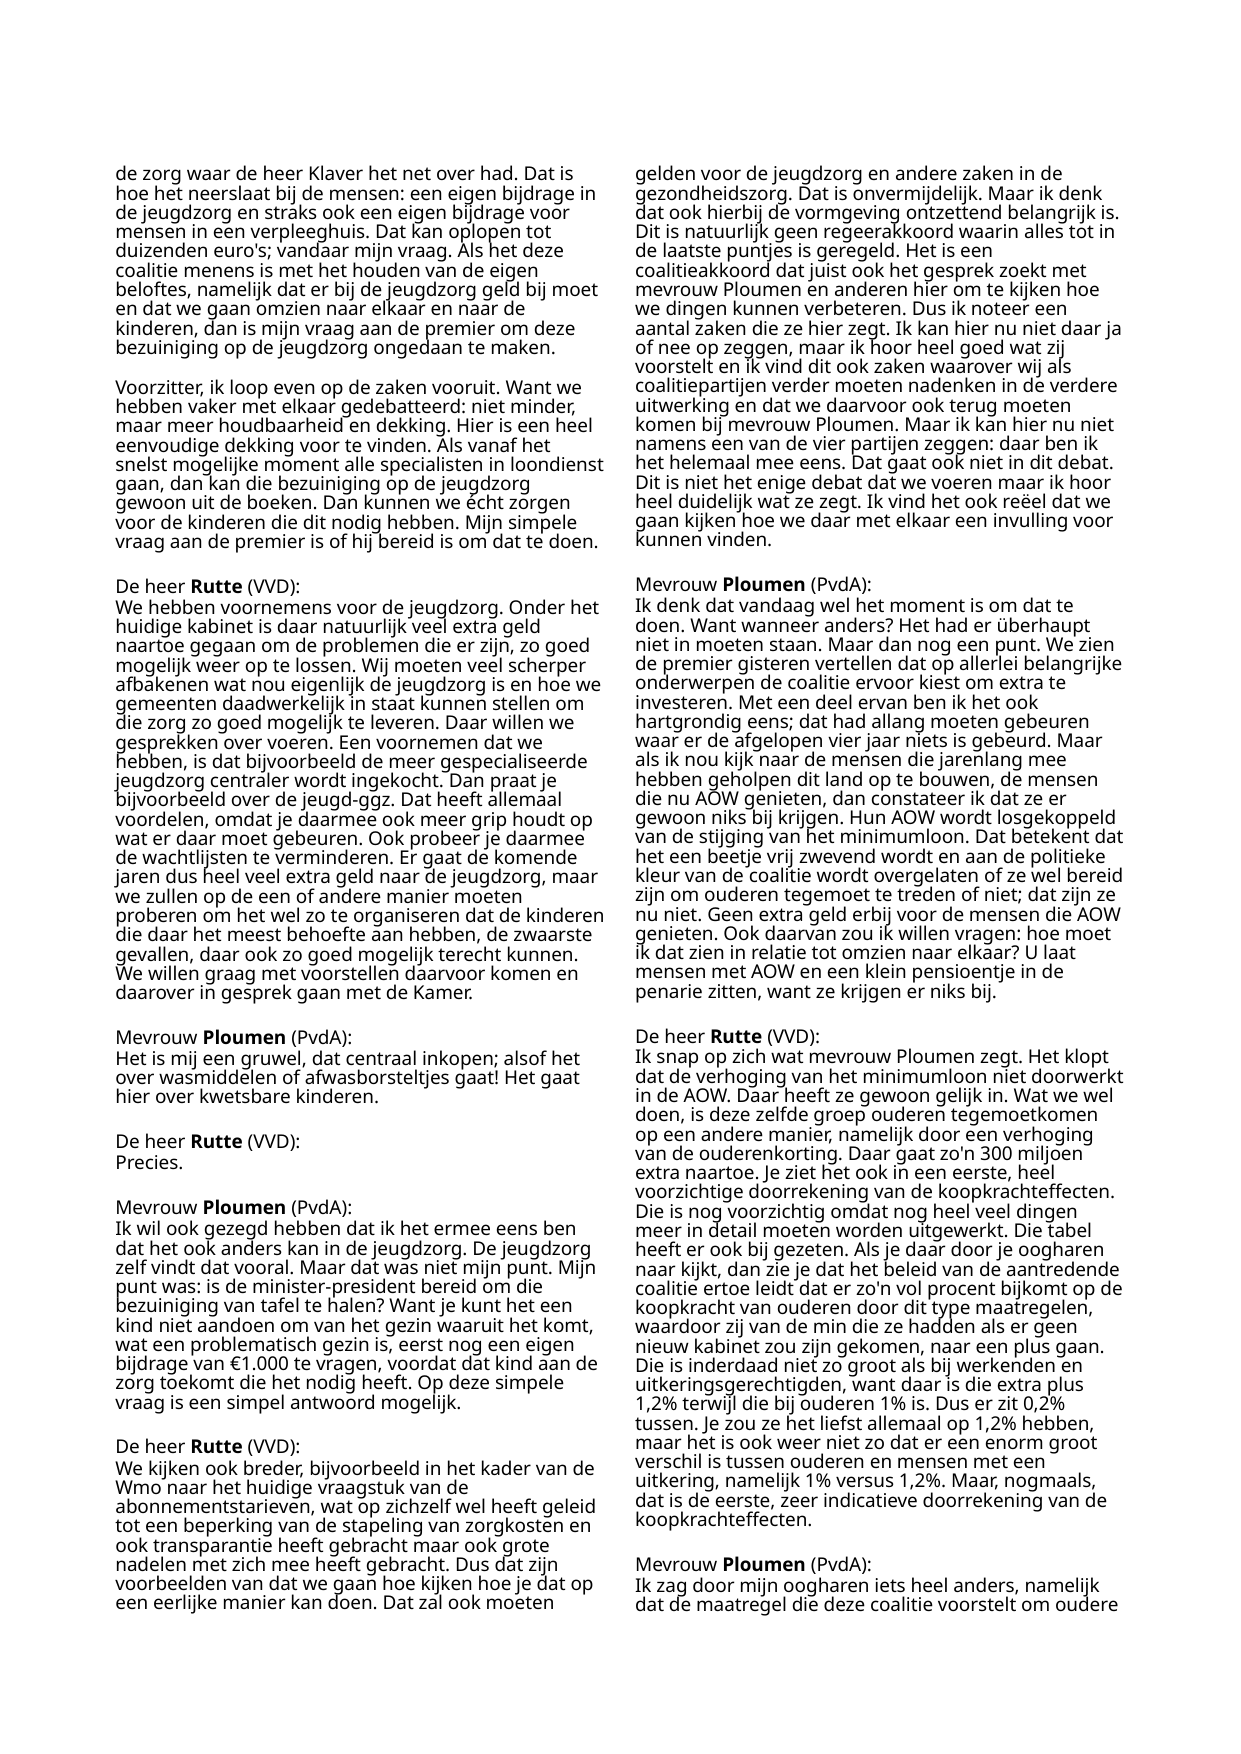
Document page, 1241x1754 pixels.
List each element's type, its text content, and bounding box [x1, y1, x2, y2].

text Precies. [115, 1154, 605, 1174]
text Voorzitter, ik loop even op de zaken vooruit. Want we hebben vaker met elkaar gedebatteerd: niet minder, maar meer houdbaarheid en dekking. Hier is een heel eenvoudige dekking voor te vinden. Als vanaf het snelst mogelijke moment alle specialisten in loondienst gaan, dan kan die bezuiniging op de jeugdzorg gewoon uit de boeken. Dan kunnen we écht zorgen voor de kinderen die dit nodig hebben. Mijn simpele vraag aan de premier is of hij bereid is om dat te doen. [115, 379, 605, 552]
text de zorg waar de heer Klaver het net over had. Dat is hoe het neerslaat bij de mensen: een eigen bijdrage in de jeugdzorg en straks ook een eigen bijdrage voor mensen in een verpleeghuis. Dat kan oplopen tot duizenden euro's; vandaar mijn vraag. Als het deze coalitie menens is met het houden van de eigen beloftes, namelijk dat er bij de jeugdzorg geld bij moet en dat we gaan omzien naar elkaar en naar de kinderen, dan is mijn vraag aan de premier om deze bezuiniging op de jeugdzorg ongedaan te maken. [115, 165, 605, 358]
text Mevrouw Ploumen (PvdA): [635, 1551, 1125, 1577]
text Ik wil ook gezegd hebben dat ik het ermee eens ben dat het ook anders kan in de jeugdzorg. De jeugdzorg zelf vindt dat vooral. Maar dat was niet mijn punt. Mijn punt was: is de minister-president bereid om die bezuiniging van tafel te halen? Want je kunt het een kind niet aandoen om van het gezin waaruit het komt, wat een problematisch gezin is, eerst nog een eigen bijdrage van €1.000 te vragen, voordat dat kind aan de zorg toekomt die het nodig heeft. Op deze simpele vraag is een simpel antwoord mogelijk. [115, 1220, 605, 1413]
text Mevrouw Ploumen (PvdA): [635, 572, 1125, 597]
text gelden voor de jeugdzorg en andere zaken in de gezondheidszorg. Dat is onvermijdelijk. Maar ik denk dat ook hierbij de vormgeving ontzettend belangrijk is. Dit is natuurlijk geen regeerakkoord waarin alles tot in de laatste puntjes is geregeld. Het is een coalitieakkoord dat juist ook het gesprek zoekt met mevrouw Ploumen en anderen hier om te kijken hoe we dingen kunnen verbeteren. Dus ik noteer een aantal zaken die ze hier zegt. Ik kan hier nu niet daar ja of nee op zeggen, maar ik hoor heel goed wat zij voorstelt en ik vind dit ook zaken waarover wij als coalitiepartijen verder moeten nadenken in de verdere uitwerking en dat we daarvoor ook terug moeten komen bij mevrouw Ploumen. Maar ik kan hier nu niet namens een van de vier partijen zeggen: daar ben ik het helemaal mee eens. Dat gaat ook niet in dit debat. Dit is niet het enige debat dat we voeren maar ik hoor heel duidelijk wat ze zegt. Ik vind het ook reëel dat we gaan kijken hoe we daar met elkaar een invulling voor kunnen vinden. [635, 165, 1125, 551]
text Ik zag door mijn oogharen iets heel anders, namelijk dat de maatregel die deze coalitie voorstelt om oudere [635, 1577, 1125, 1615]
text Ik denk dat vandaag wel het moment is om dat te doen. Want wanneer anders? Het had er überhaupt niet in moeten staan. Maar dan nog een punt. We zien de premier gisteren vertellen dat op allerlei belangrijke onderwerpen de coalitie ervoor kiest om extra te investeren. Met een deel ervan ben ik het ook hartgrondig eens; dat had allang moeten gebeuren waar er de afgelopen vier jaar niets is gebeurd. Maar als ik nou kijk naar de mensen die jarenlang mee hebben geholpen dit land op te bouwen, de mensen die nu AOW genieten, dan constateer ik dat ze er gewoon niks bij krijgen. Hun AOW wordt losgekoppeld van de stijging van het minimumloon. Dat betekent dat het een beetje vrij zwevend wordt en aan de politieke kleur van de coalitie wordt overgelaten of ze wel bereid zijn om ouderen tegemoet te treden of niet; dat zijn ze nu niet. Geen extra geld erbij voor de mensen die AOW genieten. Ook daarvan zou ik willen vragen: hoe moet ik dat zien in relatie tot omzien naar elkaar? U laat mensen met AOW en een klein pensioentje in de penarie zitten, want ze krijgen er niks bij. [635, 597, 1125, 1002]
text De heer Rutte (VVD): [115, 573, 605, 599]
text De heer Rutte (VVD): [115, 1129, 605, 1154]
text De heer Rutte (VVD): [635, 1023, 1125, 1048]
text De heer Rutte (VVD): [115, 1434, 605, 1459]
text Mevrouw Ploumen (PvdA): [115, 1194, 605, 1220]
text Het is mij een gruwel, dat centraal inkopen; alsof het over wasmiddelen of afwasborsteltjes gaat! Het gaat hier over kwetsbare kinderen. [115, 1050, 605, 1108]
text We kijken ook breder, bijvoorbeeld in het kader van de Wmo naar het huidige vraagstuk van de abonnementstarieven, wat op zichzelf wel heeft geleid tot een beperking van de stapeling van zorgkosten en ook transparantie heeft gebracht maar ook grote nadelen met zich mee heeft gebracht. Dus dat zijn voorbeelden van dat we gaan hoe kijken hoe je dat op een eerlijke manier kan doen. Dat zal ook moeten [115, 1459, 605, 1614]
text Ik snap op zich wat mevrouw Ploumen zegt. Het klopt dat de verhoging van het minimumloon niet doorwerkt in de AOW. Daar heeft ze gewoon gelijk in. Wat we wel doen, is deze zelfde groep ouderen tegemoetkomen op een andere manier, namelijk door een verhoging van de ouderenkorting. Daar gaat zo'n 300 miljoen extra naartoe. Je ziet het ook in een eerste, heel voorzichtige doorrekening van de koopkrachteffecten. Die is nog voorzichtig omdat nog heel veel dingen meer in detail moeten worden uitgewerkt. Die tabel heeft er ook bij gezeten. Als je daar door je oogharen naar kijkt, dan zie je dat het beleid van de aantredende coalitie ertoe leidt dat er zo'n vol procent bijkomt op de koopkracht van ouderen door dit type maatregelen, waardoor zij van de min die ze hadden als er geen nieuw kabinet zou zijn gekomen, naar een plus gaan. Die is inderdaad niet zo groot als bij werkenden en uitkeringsgerechtigden, want daar is die extra plus 1,2% terwijl die bij ouderen 1% is. Dus er zit 0,2% tussen. Je zou ze het liefst allemaal op 1,2% hebben, maar het is ook weer niet zo dat er een enorm groot verschil is tussen ouderen en mensen met een uitkering, namelijk 1% versus 1,2%. Maar, nogmaals, dat is de eerste, zeer indicatieve doorrekening van de koopkrachteffecten. [635, 1048, 1125, 1530]
text Mevrouw Ploumen (PvdA): [115, 1024, 605, 1050]
text We hebben voornemens voor de jeugdzorg. Onder het huidige kabinet is daar natuurlijk veel extra geld naartoe gegaan om de problemen die er zijn, zo goed mogelijk weer op te lossen. Wij moeten veel scherper afbakenen wat nou eigenlijk de jeugdzorg is en hoe we gemeenten daadwerkelijk in staat kunnen stellen om die zorg zo goed mogelijk te leveren. Daar willen we gesprekken over voeren. Een voornemen dat we hebben, is dat bijvoorbeeld de meer gespecialiseerde jeugdzorg centraler wordt ingekocht. Dan praat je bijvoorbeeld over de jeugd-ggz. Dat heeft allemaal voordelen, omdat je daarmee ook meer grip houdt op wat er daar moet gebeuren. Ook probeer je daarmee de wachtlijsten te verminderen. Er gaat de komende jaren dus heel veel extra geld naar de jeugdzorg, maar we zullen op de een of andere manier moeten proberen om het wel zo te organiseren dat de kinderen die daar het meest behoefte aan hebben, de zwaarste gevallen, daar ook zo goed mogelijk terecht kunnen. We willen graag met voorstellen daarvoor komen en daarover in gesprek gaan met de Kamer. [115, 599, 605, 1003]
